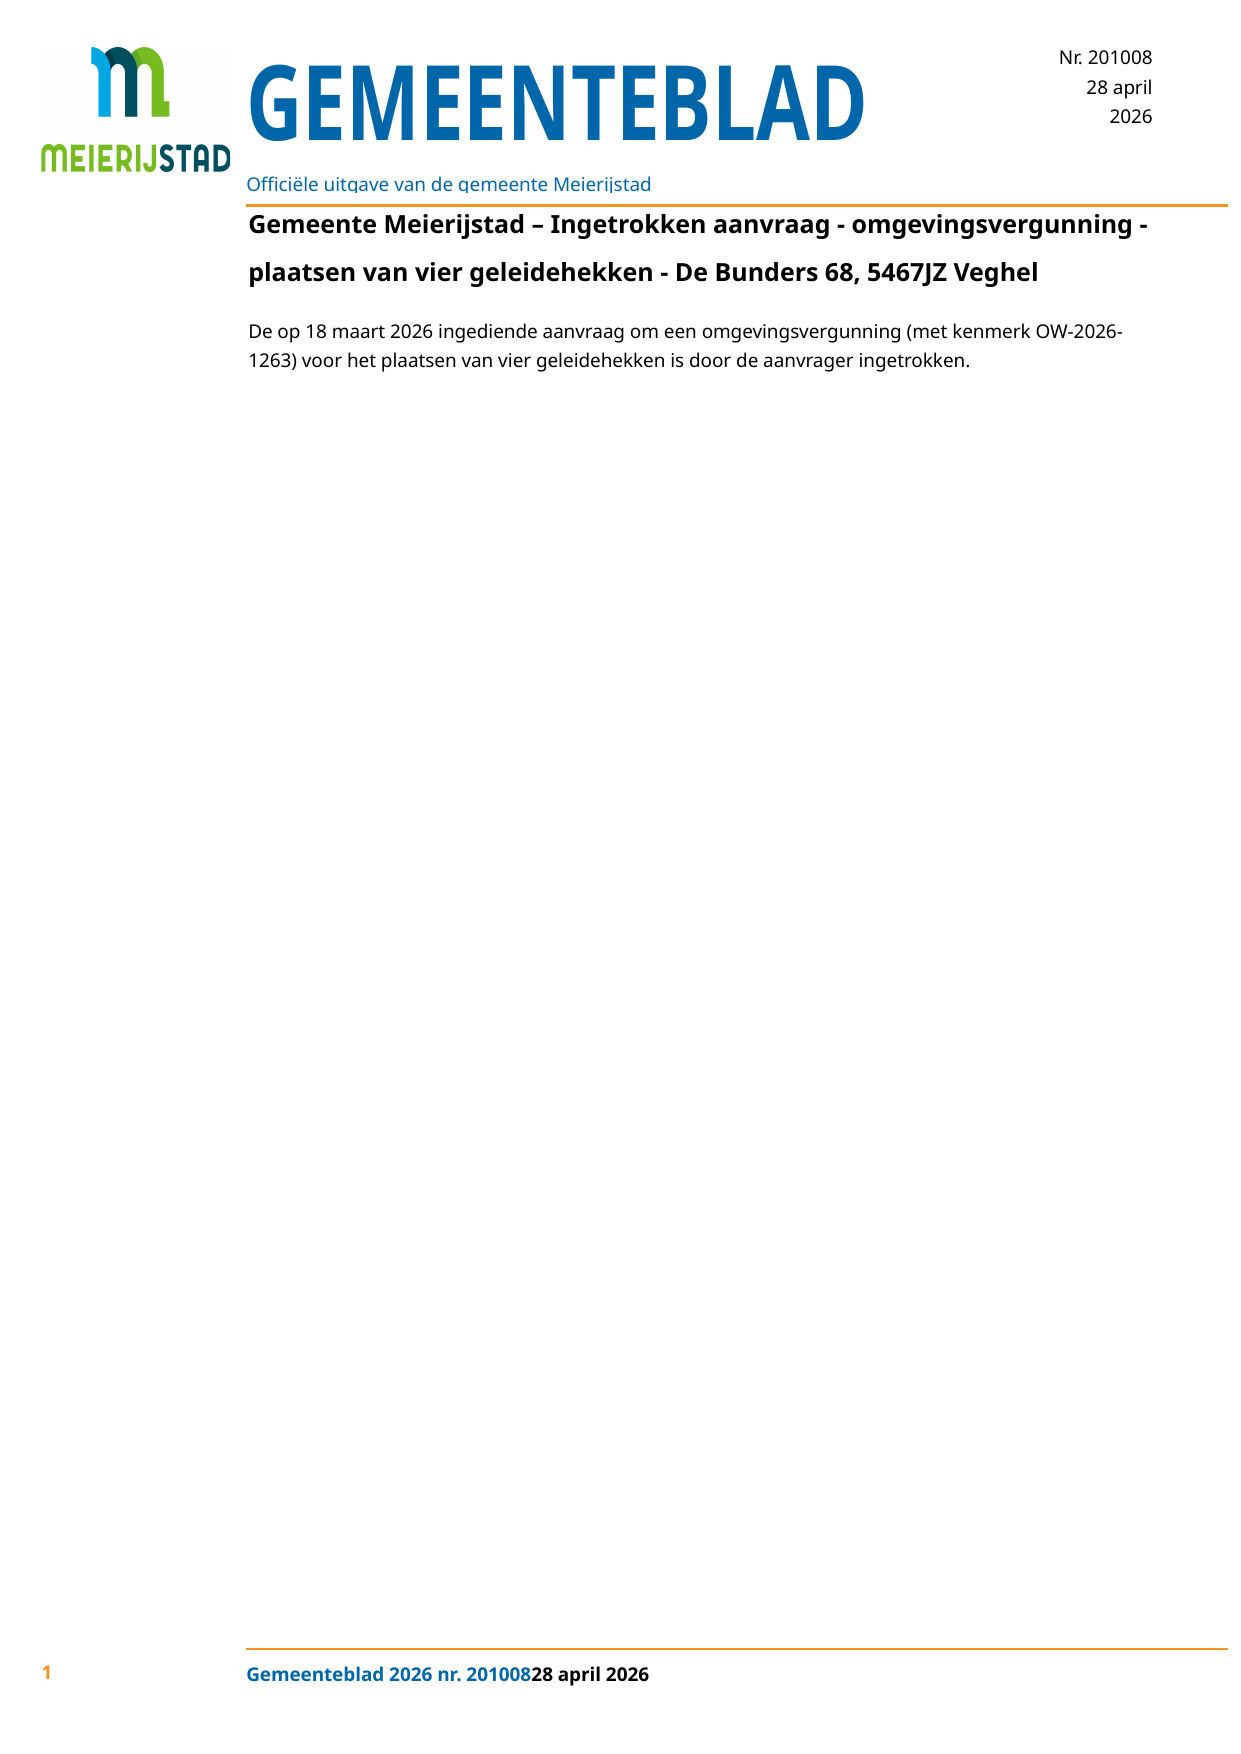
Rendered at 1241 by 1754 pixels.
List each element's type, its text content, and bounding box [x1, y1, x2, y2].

text De op 18 maart 2026 ingediende aanvraag om een omgevingsvergunning (met kenmerk OW-2026-1263) voor het plaatsen van vier geleidehekken is door de aanvrager ingetrokken. [248, 318, 1152, 373]
text Gemeente Meierijstad – Ingetrokken aanvraag - omgevingsvergunning - plaatsen van vier geleidehekken - De Bunders 68, 5467JZ Veghel [248, 207, 1152, 288]
picture [41, 47, 231, 172]
